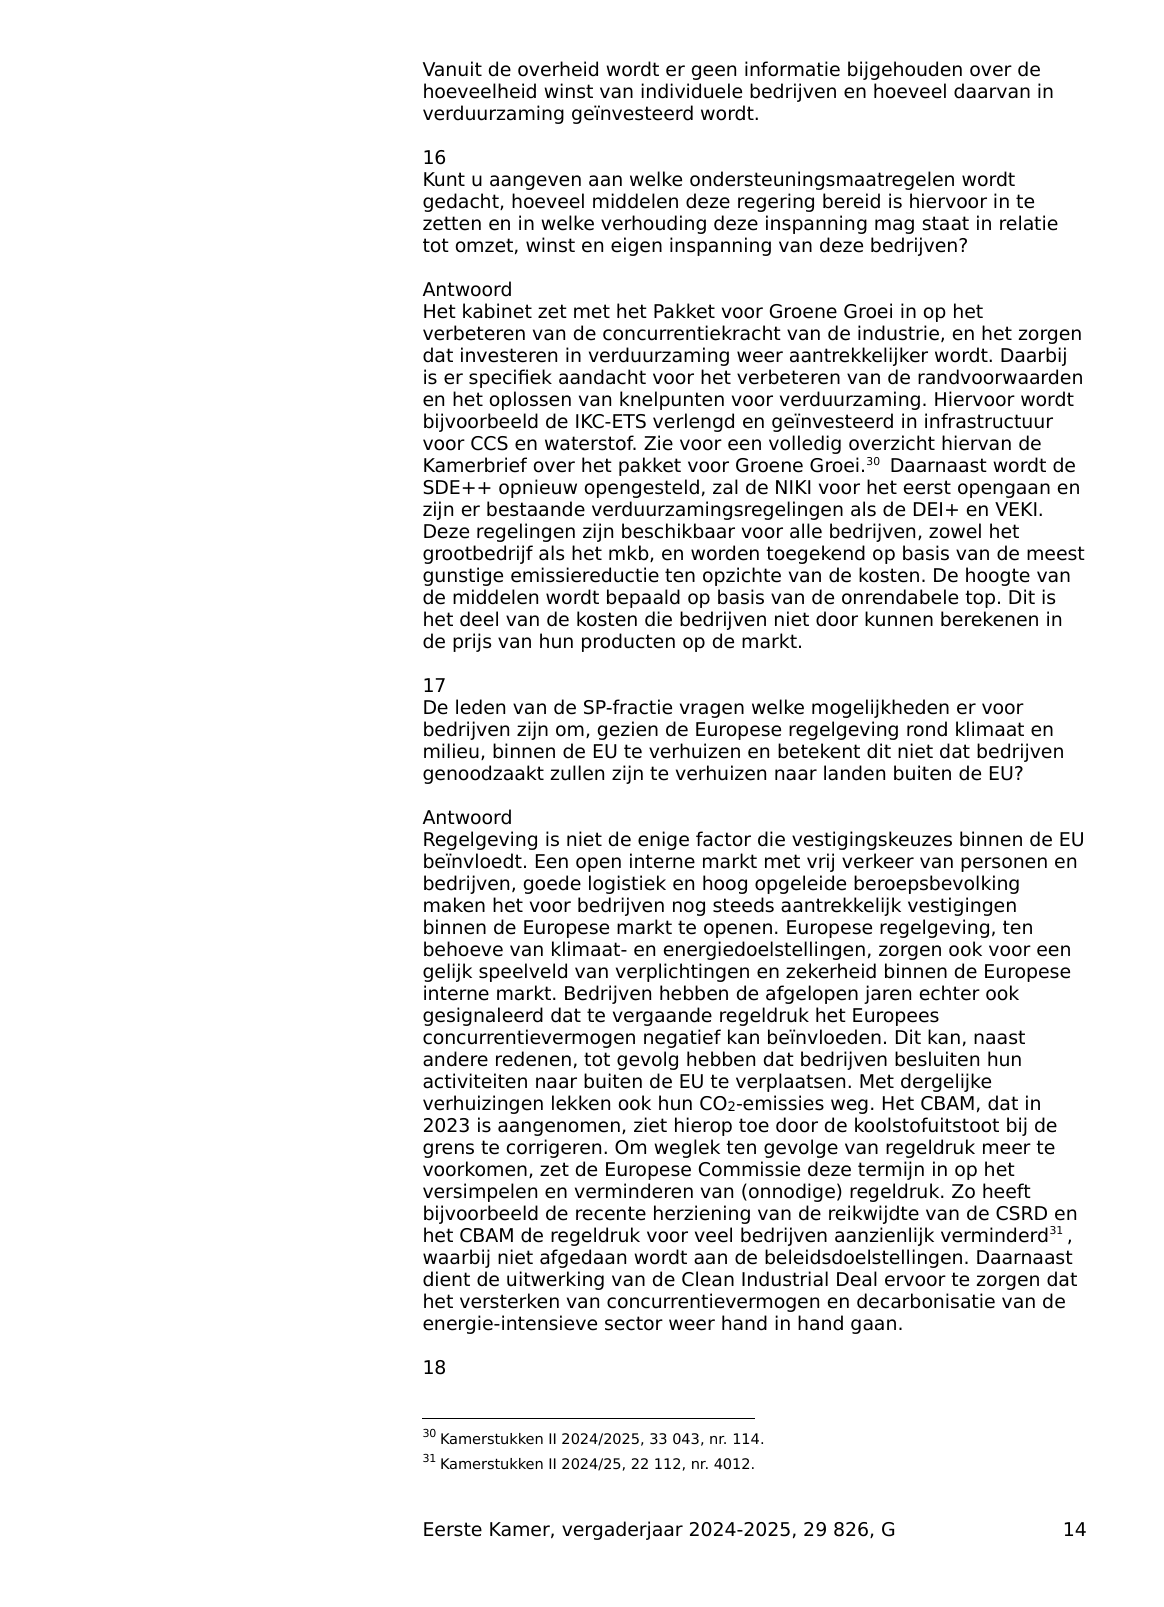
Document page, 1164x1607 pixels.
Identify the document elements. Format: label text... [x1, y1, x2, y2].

text Het kabinet zet met het Pakket voor Groene Groei in op het verbeteren van de concurrentiekracht van de industrie, en het zorgen dat investeren in verduurzaming weer aantrekkelijker wordt. Daarbij is er specifiek aandacht voor het verbeteren van de randvoorwaarden en het oplossen van knelpunten voor verduurzaming. Hiervoor wordt bijvoorbeeld de IKC-ETS verlengd en geïnvesteerd in infrastructuur voor CCS en waterstof. Zie voor een volledig overzicht hiervan de Kamerbrief over het pakket voor Groene Groei. Daarnaast wordt de SDE++ opnieuw opengesteld, zal de NIKI voor het eerst opengaan en zijn er bestaande verduurzamingsregelingen als de DEI+ en VEKI. Deze regelingen zijn beschikbaar voor alle bedrijven, zowel het grootbedrijf als het mkb, en worden toegekend op basis van de meest gunstige emissiereductie ten opzichte van de kosten. De hoogte van de middelen wordt bepaald op basis van de onrendabele top. Dit is het deel van de kosten die bedrijven niet door kunnen berekenen in de prijs van hun producten op de markt. [422, 301, 1087, 653]
text Antwoord [422, 807, 1087, 829]
text De leden van de SP-fractie vragen welke mogelijkheden er voor bedrijven zijn om, gezien de Europese regelgeving rond klimaat en milieu, binnen de EU te verhuizen en betekent dit niet dat bedrijven genoodzaakt zullen zijn te verhuizen naar landen buiten de EU? [422, 697, 1087, 785]
text Kamerstukken II 2024/2025, 33 043, nr. 114. [422, 1427, 1087, 1449]
text 16 [422, 147, 1087, 169]
text Kunt u aangeven aan welke ondersteuningsmaatregelen wordt gedacht, hoeveel middelen deze regering bereid is hiervoor in te zetten en in welke verhouding deze inspanning mag staat in relatie tot omzet, winst en eigen inspanning van deze bedrijven? [422, 169, 1087, 257]
text Kamerstukken II 2024/25, 22 112, nr. 4012. [422, 1452, 1087, 1474]
text Antwoord [422, 279, 1087, 301]
text 17 [422, 675, 1087, 697]
text 18 [422, 1357, 1087, 1379]
text Regelgeving is niet de enige factor die vestigingskeuzes binnen de EU beïnvloedt. Een open interne markt met vrij verkeer van personen en bedrijven, goede logistiek en hoog opgeleide beroepsbevolking maken het voor bedrijven nog steeds aantrekkelijk vestigingen binnen de Europese markt te openen. Europese regelgeving, ten behoeve van klimaat- en energiedoelstellingen, zorgen ook voor een gelijk speelveld van verplichtingen en zekerheid binnen de Europese interne markt. Bedrijven hebben de afgelopen jaren echter ook gesignaleerd dat te vergaande regeldruk het Europees concurrentievermogen negatief kan beïnvloeden. Dit kan, naast andere redenen, tot gevolg hebben dat bedrijven besluiten hun activiteiten naar buiten de EU te verplaatsen. Met dergelijke verhuizingen lekken ook hun CO2-emissies weg. Het CBAM, dat in 2023 is aangenomen, ziet hierop toe door de koolstofuitstoot bij de grens te corrigeren. Om weglek ten gevolge van regeldruk meer te voorkomen, zet de Europese Commissie deze termijn in op het versimpelen en verminderen van (onnodige) regeldruk. Zo heeft bijvoorbeeld de recente herziening van de reikwijdte van de CSRD en het CBAM de regeldruk voor veel bedrijven aanzienlijk verminderd, waarbij niet afgedaan wordt aan de beleidsdoelstellingen. Daarnaast dient de uitwerking van de Clean Industrial Deal ervoor te zorgen dat het versterken van concurrentievermogen en decarbonisatie van de energie-intensieve sector weer hand in hand gaan. [422, 829, 1087, 1335]
text Vanuit de overheid wordt er geen informatie bijgehouden over de hoeveelheid winst van individuele bedrijven en hoeveel daarvan in verduurzaming geïnvesteerd wordt. [422, 59, 1087, 125]
